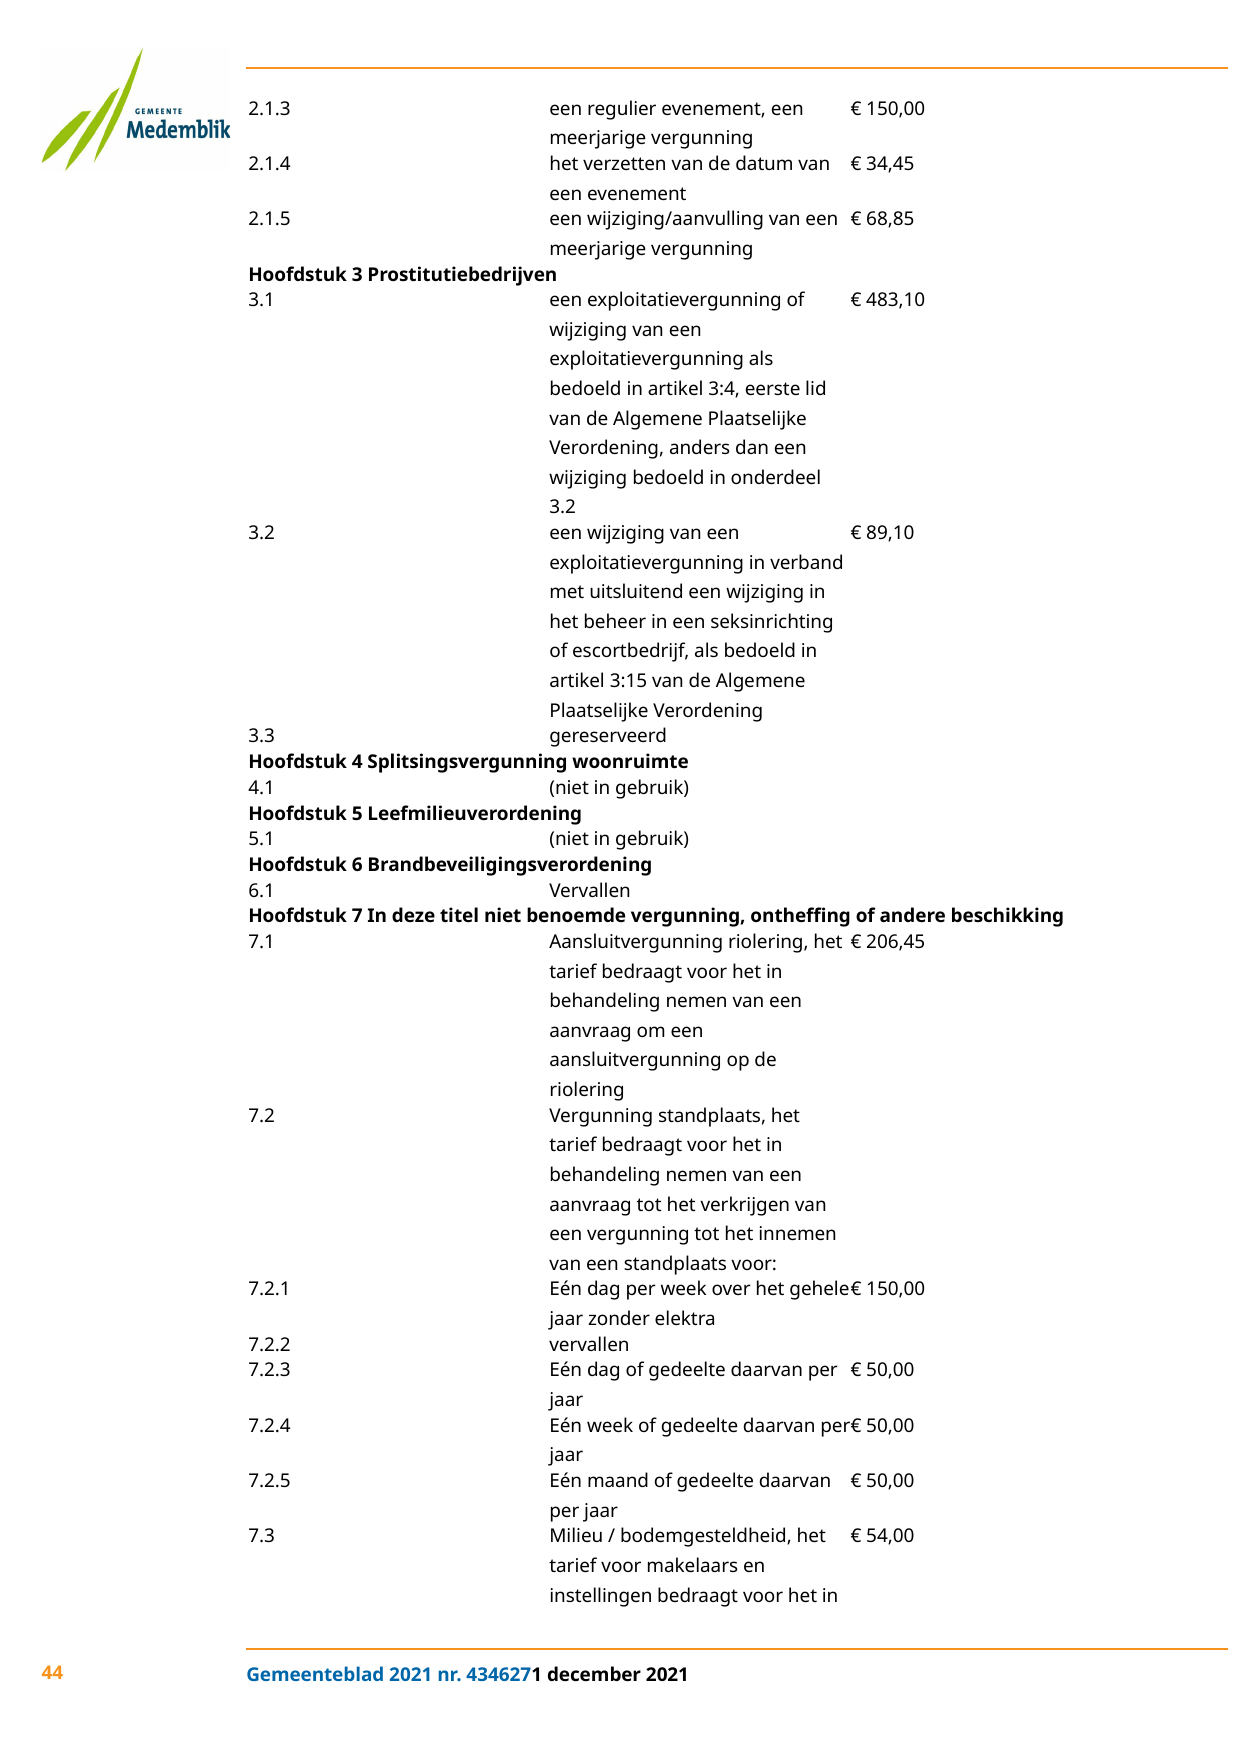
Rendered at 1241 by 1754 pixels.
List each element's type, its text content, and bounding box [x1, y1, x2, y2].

table_cell € 150,00 [850, 1276, 1152, 1331]
table_cell 7.2.1 [248, 1276, 549, 1331]
table_cell Eén week of gedeelte daarvan per jaar [549, 1412, 850, 1467]
table_cell Hoofdstuk 6 Brandbeveiligingsverordening [248, 851, 1152, 877]
table_cell € 50,00 [850, 1412, 1152, 1467]
table_cell € 150,00 [850, 95, 1152, 150]
table_cell Aansluitvergunning riolering, het tarief bedraagt voor het in behandeling nemen van een aanvraag om een aansluitvergunning op de riolering [549, 928, 850, 1102]
table_cell Hoofdstuk 4 Splitsingsvergunning woonruimte [248, 748, 1152, 774]
table_cell [850, 1102, 1152, 1276]
table_cell € 50,00 [850, 1357, 1152, 1412]
table_cell gereserveerd [549, 723, 850, 748]
table_cell het verzetten van de datum van een evenement [549, 150, 850, 205]
table_cell 2.1.4 [248, 150, 549, 205]
table_cell Hoofdstuk 3 Prostitutiebedrijven [248, 261, 1152, 286]
table_cell 3.2 [248, 519, 549, 722]
table_cell € 50,00 [850, 1467, 1152, 1523]
table_cell Vervallen [549, 877, 850, 903]
table_cell Milieu / bodemgesteldheid, het tarief voor makelaars en instellingen bedraagt voor het in [549, 1523, 850, 1607]
table_cell 3.3 [248, 723, 549, 748]
picture [41, 47, 231, 172]
table_cell 7.3 [248, 1523, 549, 1607]
table_cell een wijziging van een exploitatievergunning in verband met uitsluitend een wijziging in het beheer in een seksinrichting of escortbedrijf, als bedoeld in artikel 3:15 van de Algemene Plaatselijke Verordening [549, 519, 850, 722]
table_cell vervallen [549, 1331, 850, 1357]
table_cell Hoofdstuk 5 Leefmilieuverordening [248, 800, 1152, 825]
table_cell 2.1.3 [248, 95, 549, 150]
table_cell (niet in gebruik) [549, 825, 850, 851]
table_cell Eén maand of gedeelte daarvan per jaar [549, 1467, 850, 1523]
table_cell 7.2.3 [248, 1357, 549, 1412]
table_cell 2.1.5 [248, 205, 549, 261]
table_cell 7.2.4 [248, 1412, 549, 1467]
table_cell Hoofdstuk 7 In deze titel niet benoemde vergunning, ontheffing of andere beschikking [248, 903, 1152, 928]
table_cell 4.1 [248, 774, 549, 800]
table_cell € 89,10 [850, 519, 1152, 722]
table_cell € 206,45 [850, 928, 1152, 1102]
table_cell € 34,45 [850, 150, 1152, 205]
table_cell Eén dag per week over het gehele jaar zonder elektra [549, 1276, 850, 1331]
table_cell 7.2.2 [248, 1331, 549, 1357]
table_cell € 54,00 [850, 1523, 1152, 1607]
table_cell een regulier evenement, een meerjarige vergunning [549, 95, 850, 150]
table_cell een exploitatievergunning of wijziging van een exploitatievergunning als bedoeld in artikel 3:4, eerste lid van de Algemene Plaatselijke Verordening, anders dan een wijziging bedoeld in onderdeel 3.2 [549, 286, 850, 519]
table_cell € 483,10 [850, 286, 1152, 519]
table_cell Vergunning standplaats, het tarief bedraagt voor het in behandeling nemen van een aanvraag tot het verkrijgen van een vergunning tot het innemen van een standplaats voor: [549, 1102, 850, 1276]
table_cell 7.1 [248, 928, 549, 1102]
table_cell een wijziging/aanvulling van een meerjarige vergunning [549, 205, 850, 261]
table_cell 5.1 [248, 825, 549, 851]
table_cell Eén dag of gedeelte daarvan per jaar [549, 1357, 850, 1412]
table_cell 7.2 [248, 1102, 549, 1276]
table_cell € 68,85 [850, 205, 1152, 261]
table_cell 7.2.5 [248, 1467, 549, 1523]
table_cell 6.1 [248, 877, 549, 903]
table_cell [850, 1331, 1152, 1357]
table_cell [850, 774, 1152, 800]
table_cell 3.1 [248, 286, 549, 519]
table_cell [850, 825, 1152, 851]
table_cell [850, 877, 1152, 903]
table_cell (niet in gebruik) [549, 774, 850, 800]
table_cell [850, 723, 1152, 748]
